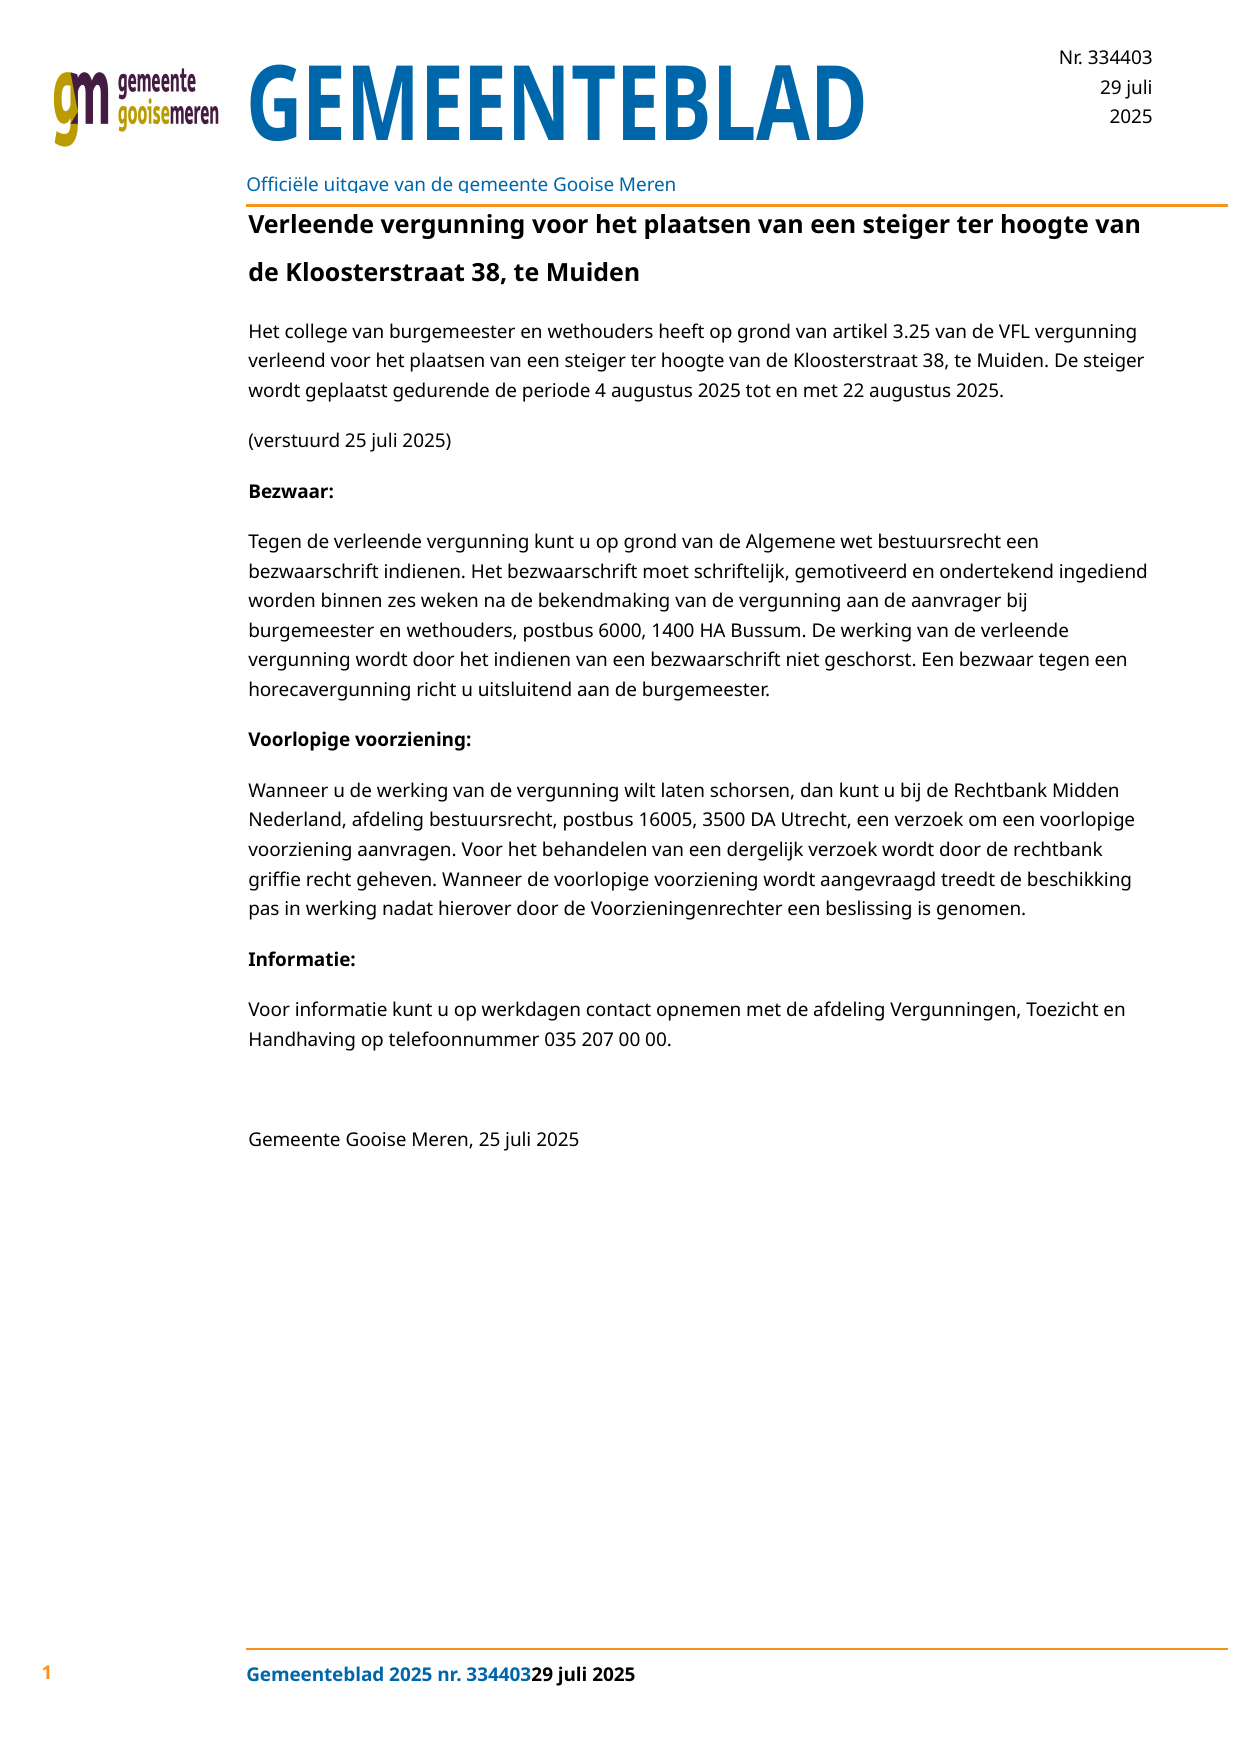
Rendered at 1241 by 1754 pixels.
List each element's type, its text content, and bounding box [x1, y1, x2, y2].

text Verleende vergunning voor het plaatsen van een steiger ter hoogte van de Kloosterstraat 38, te Muiden [248, 207, 1152, 288]
picture [41, 47, 231, 172]
text Het college van burgemeester en wethouders heeft op grond van artikel 3.25 van de VFL vergunning verleend voor het plaatsen van een steiger ter hoogte van de Kloosterstraat 38, te Muiden. De steiger wordt geplaatst gedurende de periode 4 augustus 2025 tot en met 22 augustus 2025. [248, 318, 1152, 403]
text Voor informatie kunt u op werkdagen contact opnemen met de afdeling Vergunningen, Toezicht en Handhaving op telefoonnummer 035 207 00 00. [248, 996, 1152, 1052]
text Bezwaar: [248, 478, 1152, 504]
text Tegen de verleende vergunning kunt u op grond van de Algemene wet bestuursrecht een bezwaarschrift indienen. Het bezwaarschrift moet schriftelijk, gemotiveerd en ondertekend ingediend worden binnen zes weken na de bekendmaking van de vergunning aan de aanvrager bij burgemeester en wethouders, postbus 6000, 1400 HA Bussum. De werking van de verleende vergunning wordt door het indienen van een bezwaarschrift niet geschorst. Een bezwaar tegen een horecavergunning richt u uitsluitend aan de burgemeester. [248, 528, 1152, 702]
text (verstuurd 25 juli 2025) [248, 427, 1152, 453]
text Informatie: [248, 946, 1152, 972]
text Wanneer u de werking van de vergunning wilt laten schorsen, dan kunt u bij de Rechtbank Midden Nederland, afdeling bestuursrecht, postbus 16005, 3500 DA Utrecht, een verzoek om een voorlopige voorziening aanvragen. Voor het behandelen van een dergelijk verzoek wordt door de rechtbank griffie recht geheven. Wanneer de voorlopige voorziening wordt aangevraagd treedt de beschikking pas in werking nadat hierover door de Voorzieningenrechter een beslissing is genomen. [248, 777, 1152, 921]
text Gemeente Gooise Meren, 25 juli 2025 [248, 1127, 1152, 1152]
text Voorlopige voorziening: [248, 727, 1152, 752]
